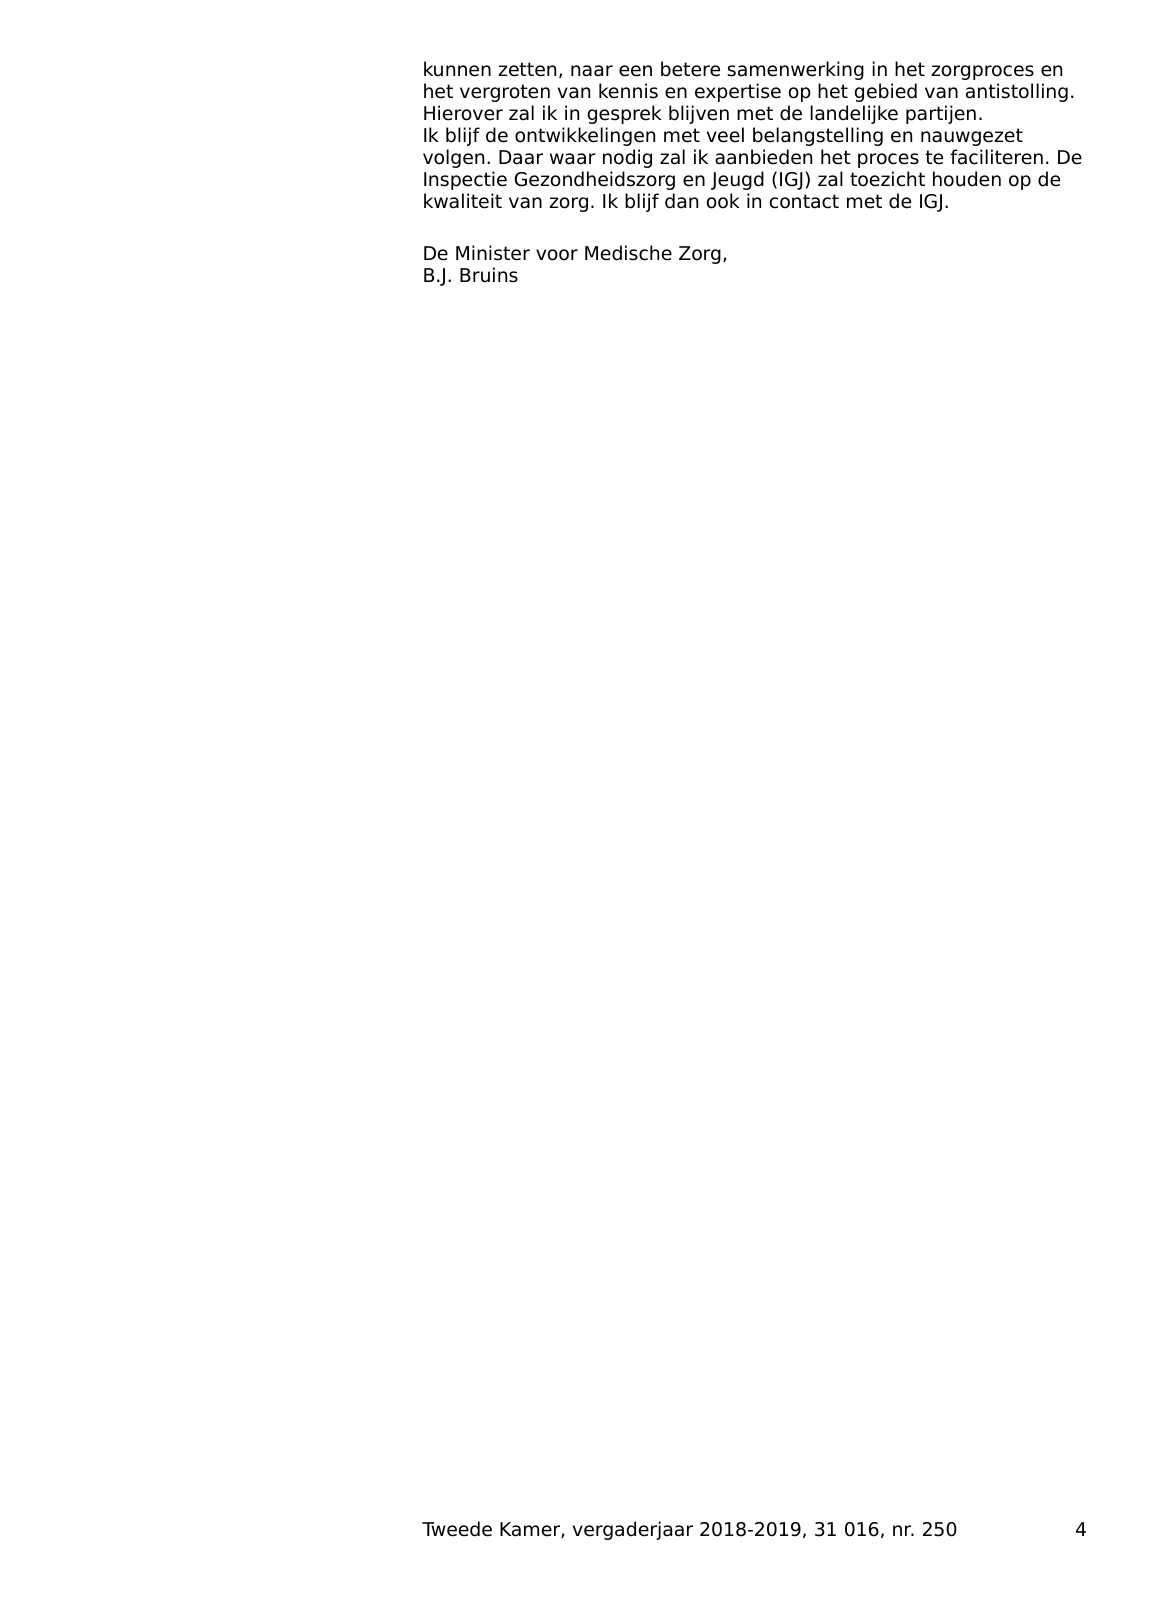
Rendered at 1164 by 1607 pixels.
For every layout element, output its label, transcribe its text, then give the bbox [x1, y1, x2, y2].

text Ik blijf de ontwikkelingen met veel belangstelling en nauwgezet volgen. Daar waar nodig zal ik aanbieden het proces te faciliteren. De Inspectie Gezondheidszorg en Jeugd (IGJ) zal toezicht houden op de kwaliteit van zorg. Ik blijf dan ook in contact met de IGJ. [422, 125, 1087, 213]
text De Minister voor Medische Zorg, B.J. Bruins [422, 243, 1087, 287]
text kunnen zetten, naar een betere samenwerking in het zorgproces en het vergroten van kennis en expertise op het gebied van antistolling. Hierover zal ik in gesprek blijven met de landelijke partijen. [422, 59, 1087, 125]
